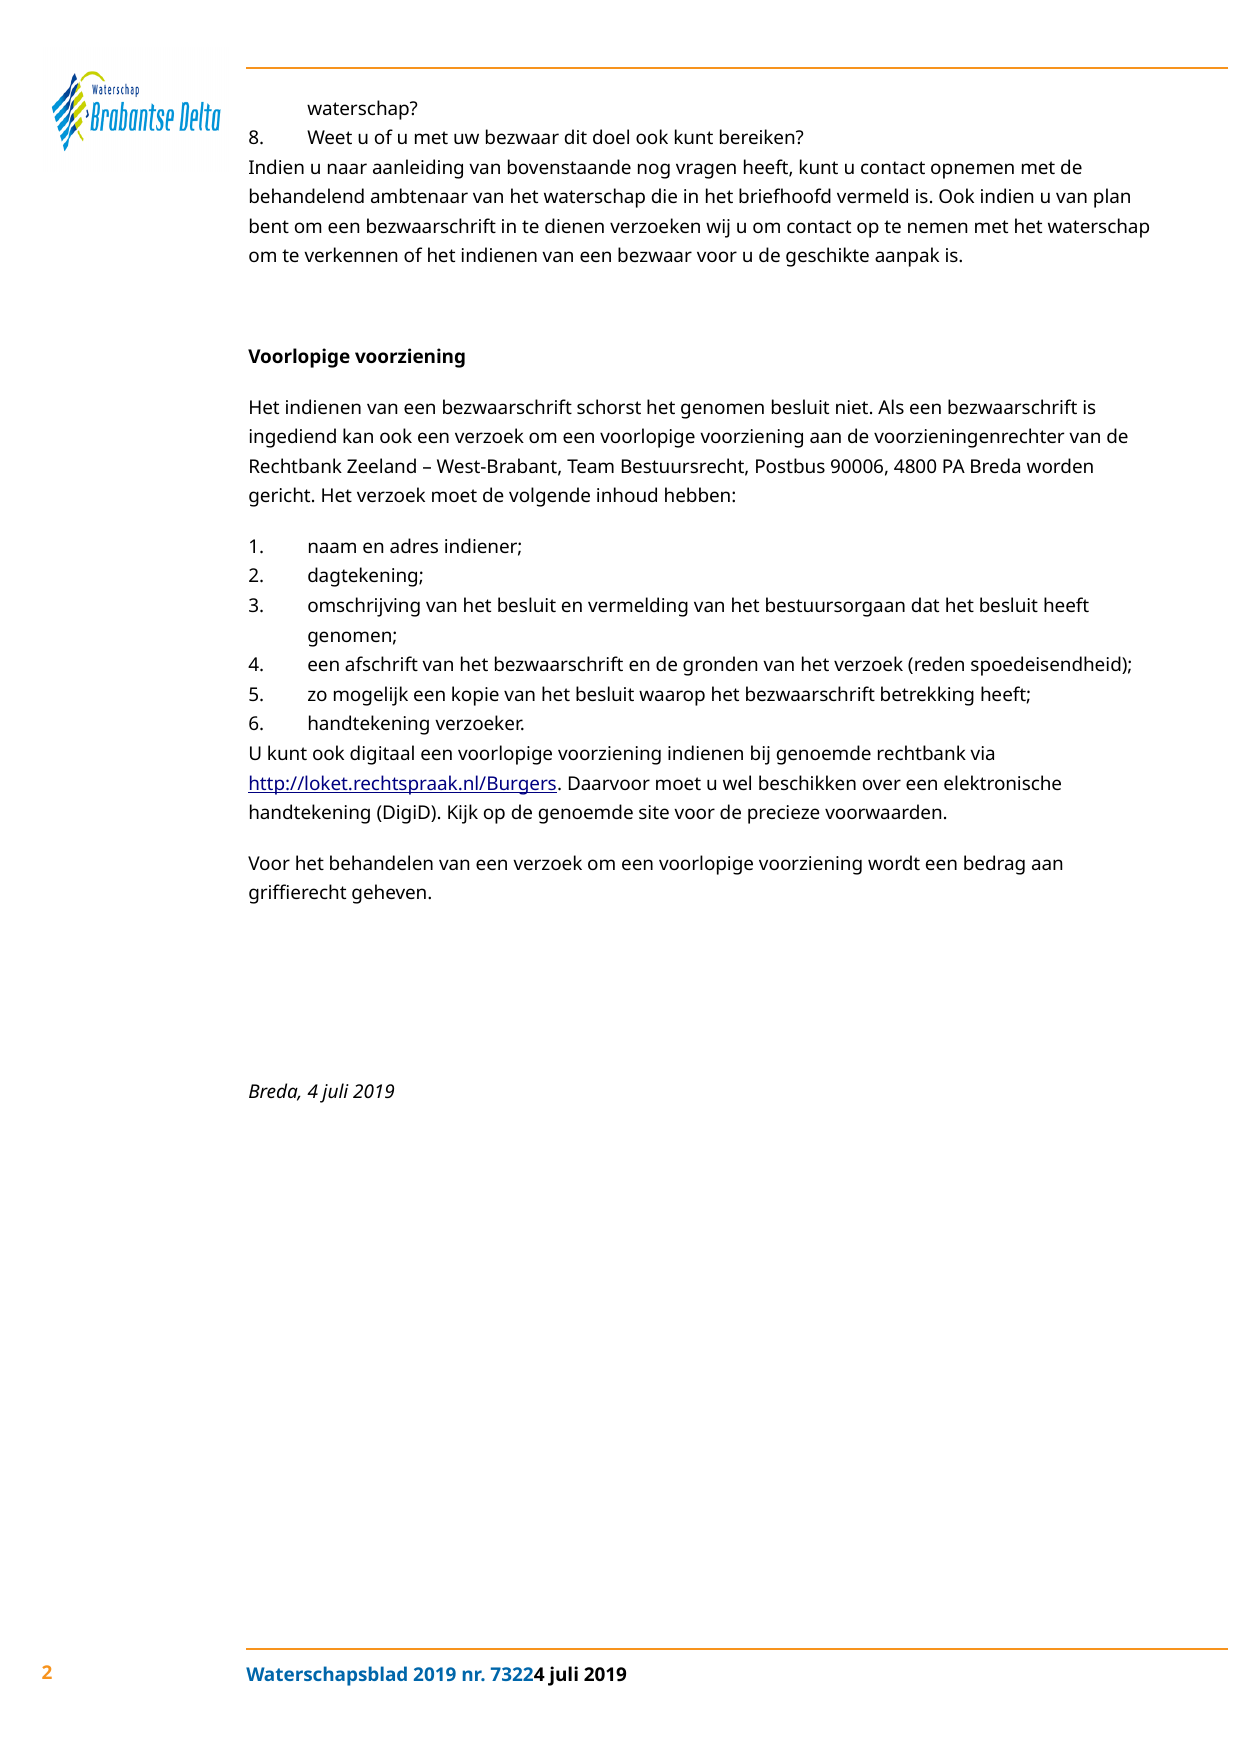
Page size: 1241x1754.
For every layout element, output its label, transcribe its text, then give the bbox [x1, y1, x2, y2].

list dagtekening; [248, 563, 1152, 588]
text Indien u naar aanleiding van bovenstaande nog vragen heeft, kunt u contact opnemen met de behandelend ambtenaar van het waterschap die in het briefhoofd vermeld is. Ook indien u van plan bent om een bezwaarschrift in te dienen verzoeken wij u om contact op te nemen met het waterschap om te verkennen of het indienen van een bezwaar voor u de geschikte aanpak is. [248, 154, 1152, 268]
list een afschrift van het bezwaarschrift en de gronden van het verzoek (reden spoedeisendheid); [248, 651, 1152, 677]
list zo mogelijk een kopie van het besluit waarop het bezwaarschrift betrekking heeft; [248, 681, 1152, 707]
list handtekening verzoeker. [248, 711, 1152, 736]
text Voor het behandelen van een verzoek om een voorlopige voorziening wordt een bedrag aan griffierecht geheven. [248, 850, 1152, 905]
list omschrijving van het besluit en vermelding van het bestuursorgaan dat het besluit heeft genomen; [248, 592, 1152, 648]
text U kunt ook digitaal een voorlopige voorziening indienen bij genoemde rechtbank via http://loket.rechtspraak.nl/Burgers. Daarvoor moet u wel beschikken over een elektronische handtekening (DigiD). Kijk op de genoemde site voor de precieze voorwaarden. [248, 740, 1152, 825]
list waterschap? [248, 95, 1152, 121]
text Breda, 4 juli 2019 [248, 1078, 1152, 1104]
list naam en adres indiener; [248, 533, 1152, 559]
text Voorlopige voorziening [248, 343, 1152, 369]
picture [41, 47, 231, 172]
text Het indienen van een bezwaarschrift schorst het genomen besluit niet. Als een bezwaarschrift is ingediend kan ook een verzoek om een voorlopige voorziening aan de voorzieningenrechter van de Rechtbank Zeeland – West-Brabant, Team Bestuursrecht, Postbus 90006, 4800 PA Breda worden gericht. Het verzoek moet de volgende inhoud hebben: [248, 394, 1152, 508]
list Weet u of u met uw bezwaar dit doel ook kunt bereiken? [248, 124, 1152, 150]
